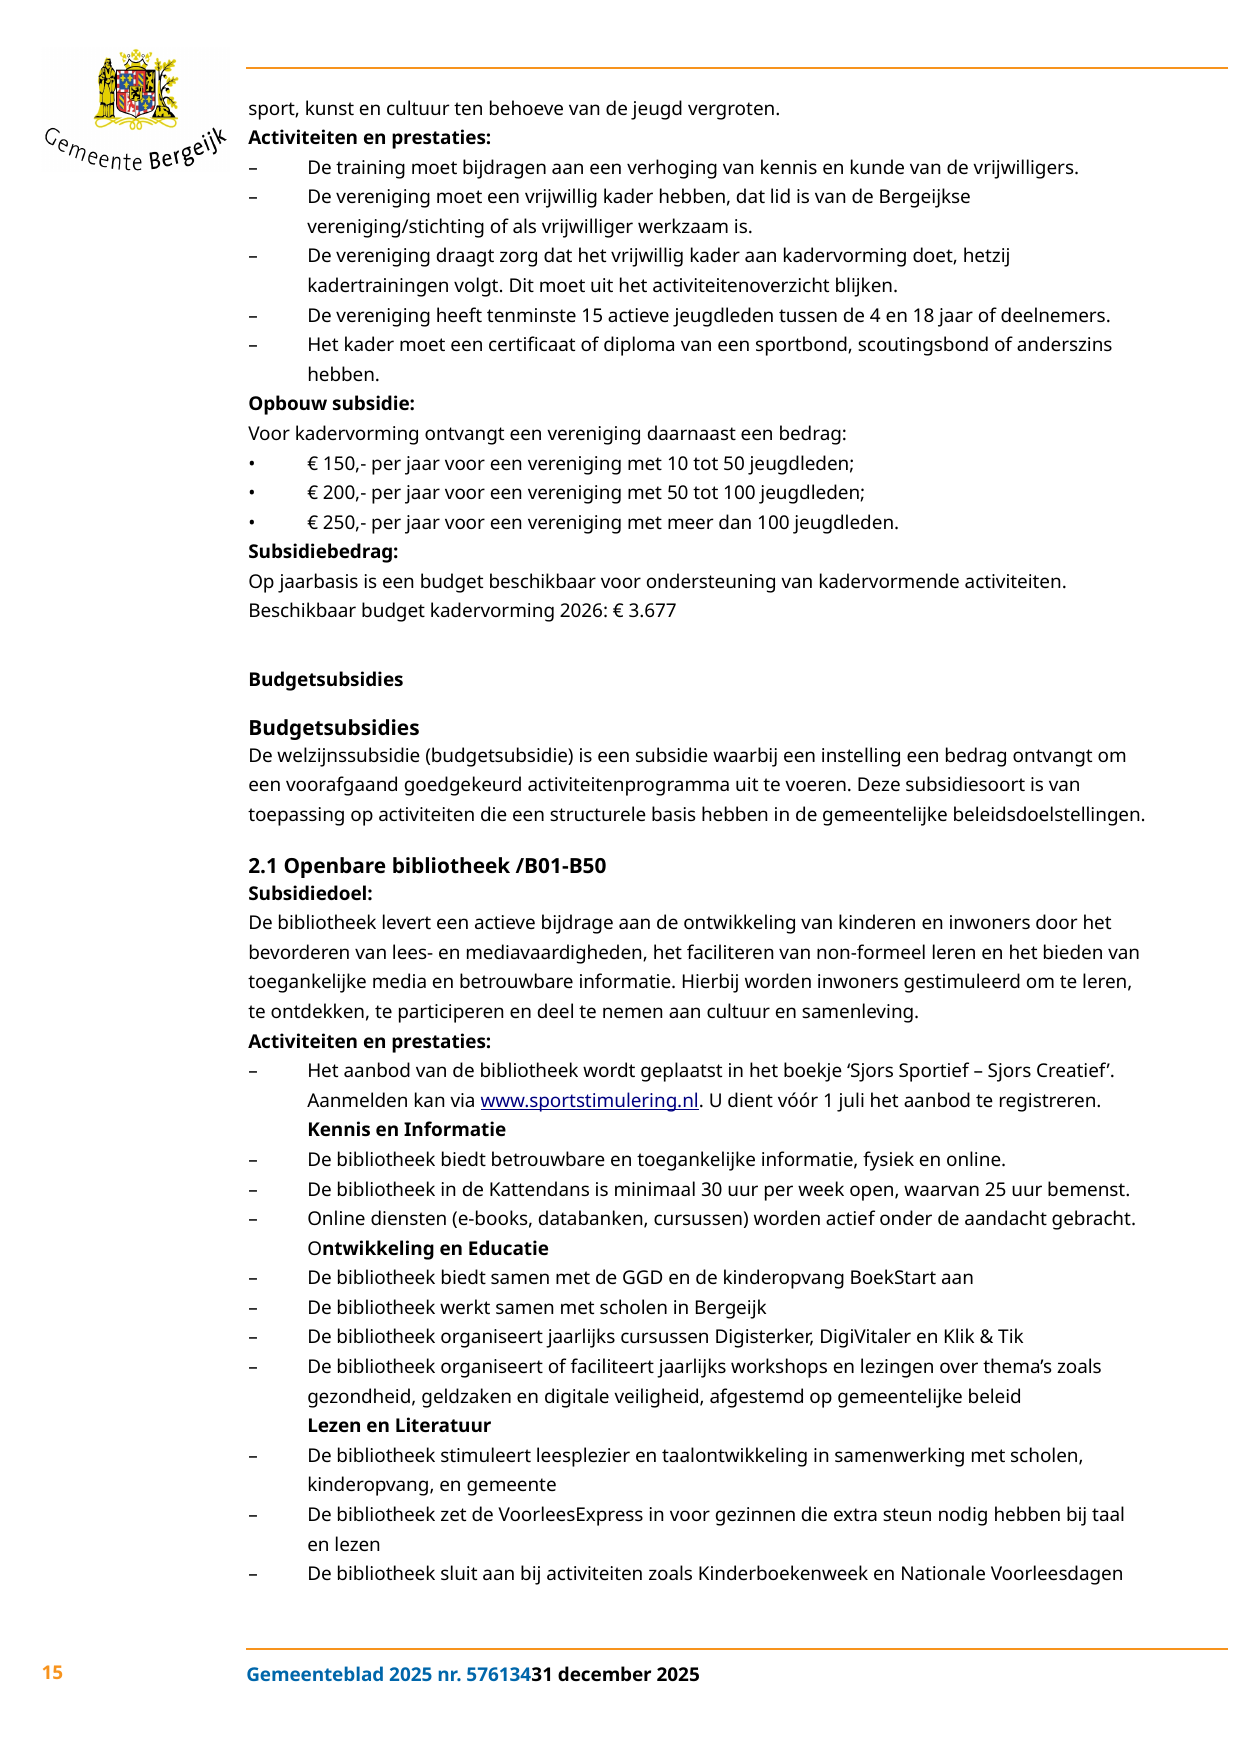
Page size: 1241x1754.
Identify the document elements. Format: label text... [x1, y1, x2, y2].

list Het aanbod van de bibliotheek wordt geplaatst in het boekje ‘Sjors Sportief – Sjors Creatief’. Aanmelden kan via www.sportstimulering.nl. U dient vóór 1 juli het aanbod te registreren. [248, 1057, 1152, 1113]
text 2.1 Openbare bibliotheek /B01-B50 [248, 851, 1152, 880]
list Het kader moet een certificaat of diploma van een sportbond, scoutingsbond of anderszins hebben. [248, 331, 1152, 387]
text De welzijnssubsidie (budgetsubsidie) is een subsidie waarbij een instelling een bedrag ontvangt om een voorafgaand goedgekeurd activiteitenprogramma uit te voeren. Deze subsidiesoort is van toepassing op activiteiten die een structurele basis hebben in de gemeentelijke beleidsdoelstellingen. [248, 742, 1152, 827]
text Subsidiebedrag: [248, 538, 1152, 564]
text Budgetsubsidies [248, 664, 1152, 693]
picture [41, 47, 231, 172]
text Opbouw subsidie: [248, 391, 1152, 416]
text Subsidiedoel: [248, 880, 1152, 906]
list Lezen en Literatuur [248, 1412, 1152, 1438]
text Budgetsubsidies [248, 713, 1152, 742]
text Activiteiten en prestaties: [248, 124, 1152, 150]
list De training moet bijdragen aan een verhoging van kennis en kunde van de vrijwilligers. [248, 154, 1152, 180]
text Activiteiten en prestaties: [248, 1028, 1152, 1053]
list De bibliotheek biedt betrouwbare en toegankelijke informatie, fysiek en online. [248, 1146, 1152, 1172]
text Op jaarbasis is een budget beschikbaar voor ondersteuning van kadervormende activiteiten. [248, 568, 1152, 594]
list Online diensten (e-books, databanken, cursussen) worden actief onder de aandacht gebracht. [248, 1205, 1152, 1231]
list Ontwikkeling en Educatie [248, 1235, 1152, 1261]
list De bibliotheek zet de VoorleesExpress in voor gezinnen die extra steun nodig hebben bij taal en lezen [248, 1501, 1152, 1556]
text De bibliotheek levert een actieve bijdrage aan de ontwikkeling van kinderen en inwoners door het bevorderen van lees- en mediavaardigheden, het faciliteren van non-formeel leren en het bieden van toegankelijke media en betrouwbare informatie. Hierbij worden inwoners gestimuleerd om te leren, te ontdekken, te participeren en deel te nemen aan cultuur en samenleving. [248, 909, 1152, 1024]
list € 150,- per jaar voor een vereniging met 10 tot 50 jeugdleden; [248, 450, 1152, 476]
list De bibliotheek organiseert jaarlijks cursussen Digisterker, DigiVitaler en Klik & Tik [248, 1324, 1152, 1349]
list De bibliotheek stimuleert leesplezier en taalontwikkeling in samenwerking met scholen, kinderopvang, en gemeente [248, 1442, 1152, 1497]
list De bibliotheek organiseert of faciliteert jaarlijks workshops en lezingen over thema’s zoals gezondheid, geldzaken en digitale veiligheid, afgestemd op gemeentelijke beleid [248, 1353, 1152, 1408]
text sport, kunst en cultuur ten behoeve van de jeugd vergroten. [248, 95, 1152, 121]
list De bibliotheek werkt samen met scholen in Bergeijk [248, 1294, 1152, 1320]
text Voor kadervorming ontvangt een vereniging daarnaast een bedrag: [248, 420, 1152, 446]
list De bibliotheek in de Kattendans is minimaal 30 uur per week open, waarvan 25 uur bemenst. [248, 1176, 1152, 1201]
text Beschikbaar budget kadervorming 2026: € 3.677 [248, 598, 1152, 623]
list De vereniging heeft tenminste 15 actieve jeugdleden tussen de 4 en 18 jaar of deelnemers. [248, 302, 1152, 328]
list Kennis en Informatie [248, 1117, 1152, 1142]
list De vereniging draagt zorg dat het vrijwillig kader aan kadervorming doet, hetzij kadertrainingen volgt. Dit moet uit het activiteitenoverzicht blijken. [248, 243, 1152, 298]
list De bibliotheek biedt samen met de GGD en de kinderopvang BoekStart aan [248, 1264, 1152, 1290]
list € 250,- per jaar voor een vereniging met meer dan 100 jeugdleden. [248, 509, 1152, 535]
list De vereniging moet een vrijwillig kader hebben, dat lid is van de Bergeijkse vereniging/stichting of als vrijwilliger werkzaam is. [248, 183, 1152, 239]
list € 200,- per jaar voor een vereniging met 50 tot 100 jeugdleden; [248, 479, 1152, 505]
list De bibliotheek sluit aan bij activiteiten zoals Kinderboekenweek en Nationale Voorleesdagen [248, 1560, 1152, 1586]
